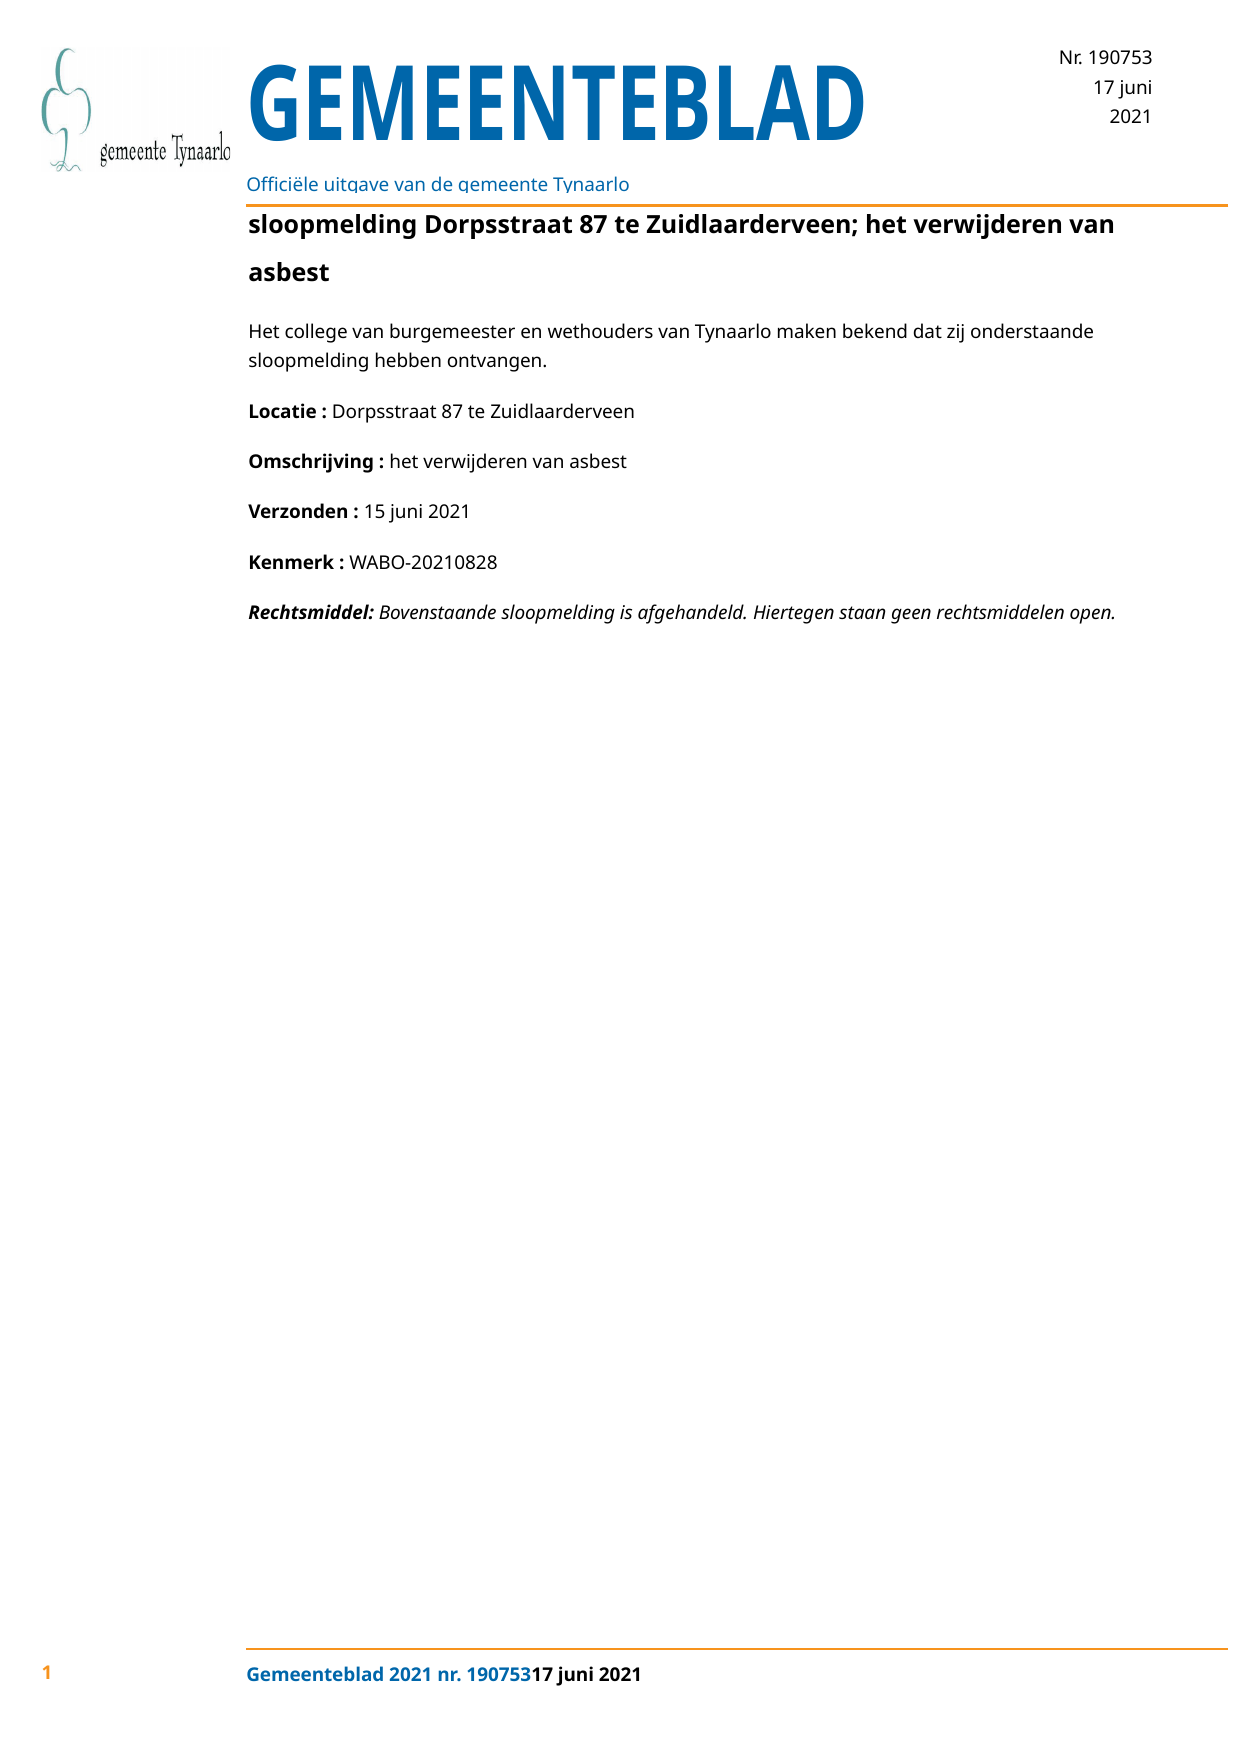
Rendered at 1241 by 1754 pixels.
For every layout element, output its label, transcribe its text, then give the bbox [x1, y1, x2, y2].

picture [41, 47, 231, 172]
text sloopmelding Dorpsstraat 87 te Zuidlaarderveen; het verwijderen van asbest [248, 207, 1152, 288]
text Locatie : Dorpsstraat 87 te Zuidlaarderveen [248, 398, 1152, 424]
text Verzonden : 15 juni 2021 [248, 499, 1152, 524]
text Kenmerk : WABO-20210828 [248, 549, 1152, 575]
text Het college van burgemeester en wethouders van Tynaarlo maken bekend dat zij onderstaande sloopmelding hebben ontvangen. [248, 318, 1152, 373]
text Rechtsmiddel: Bovenstaande sloopmelding is afgehandeld. Hiertegen staan geen rechtsmiddelen open. [248, 599, 1152, 625]
text Omschrijving : het verwijderen van asbest [248, 448, 1152, 474]
